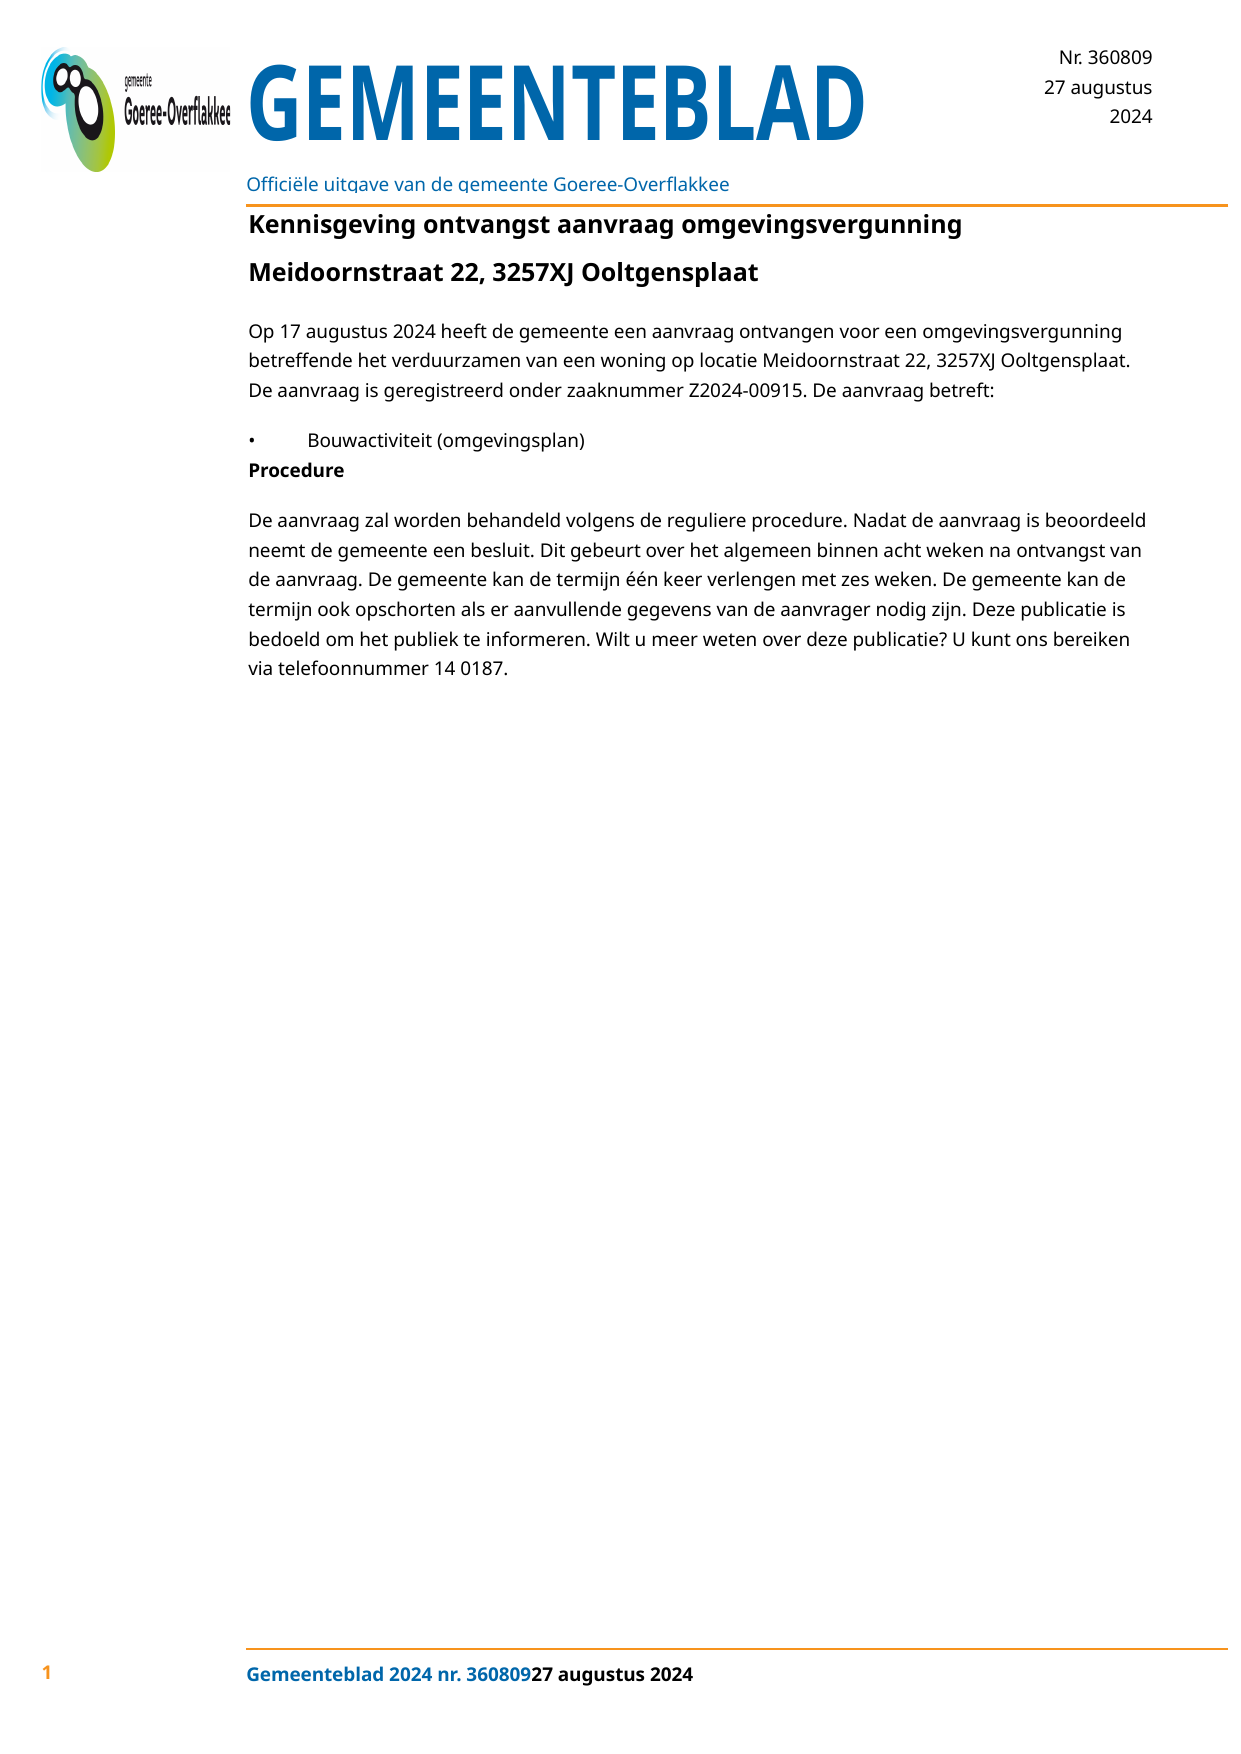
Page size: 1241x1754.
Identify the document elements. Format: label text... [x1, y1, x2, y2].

list Bouwactiviteit (omgevingsplan) [248, 427, 1152, 453]
text Procedure [248, 457, 1152, 483]
picture [41, 47, 231, 172]
text Op 17 augustus 2024 heeft de gemeente een aanvraag ontvangen voor een omgevingsvergunning betreffende het verduurzamen van een woning op locatie Meidoornstraat 22, 3257XJ Ooltgensplaat. De aanvraag is geregistreerd onder zaaknummer Z2024-00915. De aanvraag betreft: [248, 318, 1152, 403]
text Kennisgeving ontvangst aanvraag omgevingsvergunning Meidoornstraat 22, 3257XJ Ooltgensplaat [248, 207, 1152, 288]
text De aanvraag zal worden behandeld volgens de reguliere procedure. Nadat de aanvraag is beoordeeld neemt de gemeente een besluit. Dit gebeurt over het algemeen binnen acht weken na ontvangst van de aanvraag. De gemeente kan de termijn één keer verlengen met zes weken. De gemeente kan de termijn ook opschorten als er aanvullende gegevens van de aanvrager nodig zijn. Deze publicatie is bedoeld om het publiek te informeren. Wilt u meer weten over deze publicatie? U kunt ons bereiken via telefoonnummer 14 0187. [248, 507, 1152, 681]
